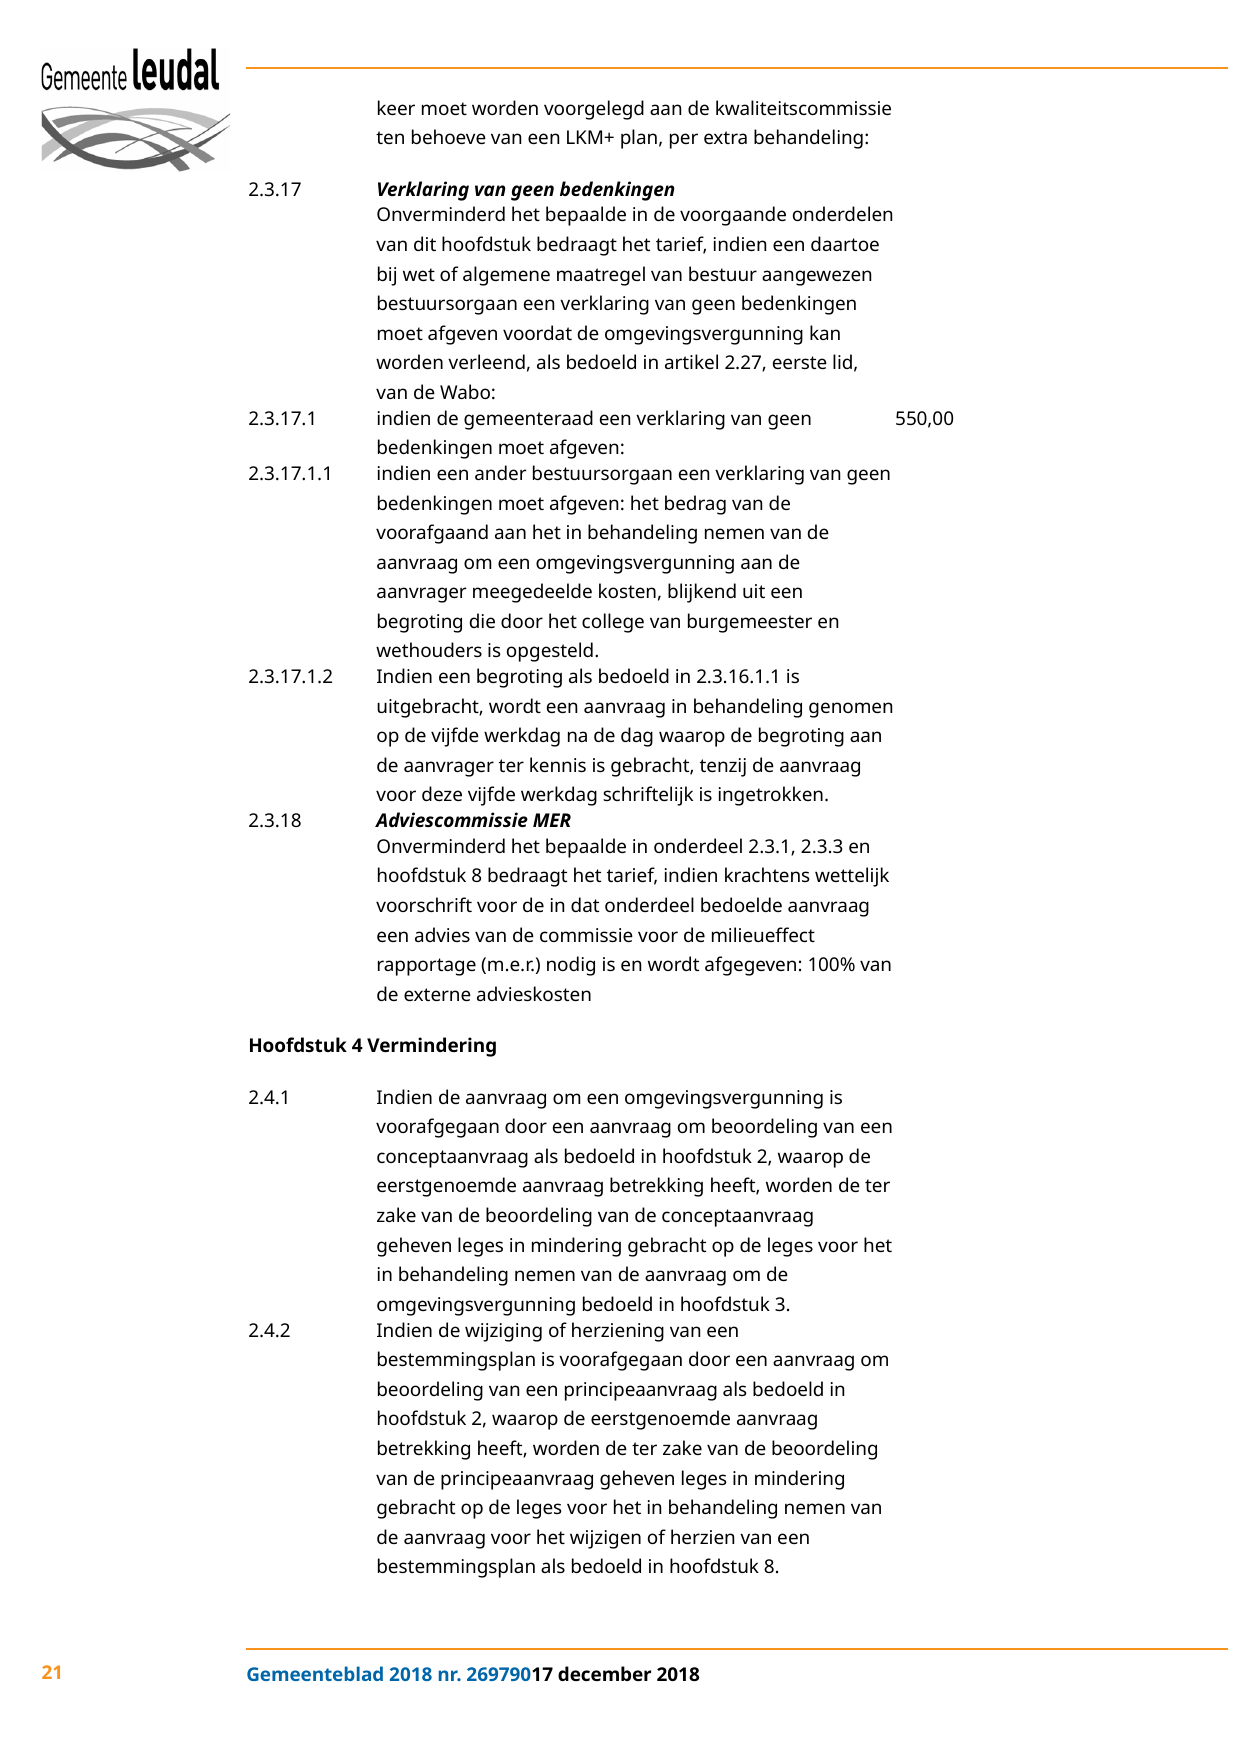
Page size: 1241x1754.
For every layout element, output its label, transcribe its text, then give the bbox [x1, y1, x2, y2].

table_cell [895, 1058, 1152, 1084]
table_cell Indien de aanvraag om een omgevingsvergunning is voorafgegaan door een aanvraag om beoordeling van een conceptaanvraag als bedoeld in hoofdstuk 2, waarop de eerstgenoemde aanvraag betrekking heeft, worden de ter zake van de beoordeling van de conceptaanvraag geheven leges in mindering gebracht op de leges voor het in behandeling nemen van de aanvraag om de omgevingsvergunning bedoeld in hoofdstuk 3. [376, 1084, 895, 1317]
table_cell [895, 1007, 1152, 1032]
table_cell [895, 1084, 1152, 1317]
table_cell [248, 202, 376, 405]
table_cell 2.3.17.1.2 [248, 663, 376, 807]
table_cell [895, 1579, 1152, 1605]
table_cell [895, 176, 1152, 202]
table_cell 2.3.18 [248, 808, 376, 833]
table_cell Indien een begroting als bedoeld in 2.3.16.1.1 is uitgebracht, wordt een aanvraag in behandeling genomen op de vijfde werkdag na de dag waarop de begroting aan de aanvrager ter kennis is gebracht, tenzij de aanvraag voor deze vijfde werkdag schriftelijk is ingetrokken. [376, 663, 895, 807]
table_cell [895, 663, 1152, 807]
table_cell [248, 833, 376, 1007]
table_cell [248, 150, 376, 176]
table_cell 550,00 [895, 405, 1152, 460]
table_cell [376, 1058, 895, 1084]
table_cell Onverminderd het bepaalde in de voorgaande onderdelen van dit hoofdstuk bedraagt het tarief, indien een daartoe bij wet of algemene maatregel van bestuur aangewezen bestuursorgaan een verklaring van geen bedenkingen moet afgeven voordat de omgevingsvergunning kan worden verleend, als bedoeld in artikel 2.27, eerste lid, van de Wabo: [376, 202, 895, 405]
table_cell 2.3.17 [248, 176, 376, 202]
table_cell keer moet worden voorgelegd aan de kwaliteitscommissie ten behoeve van een LKM+ plan, per extra behandeling: [376, 95, 895, 150]
table_cell Hoofdstuk 4 Vermindering [248, 1033, 895, 1058]
picture [41, 47, 231, 172]
table_cell indien een ander bestuursorgaan een verklaring van geen bedenkingen moet afgeven: het bedrag van de voorafgaand aan het in behandeling nemen van de aanvraag om een omgevingsvergunning aan de aanvrager meegedeelde kosten, blijkend uit een begroting die door het college van burgemeester en wethouders is opgesteld. [376, 460, 895, 663]
table_cell [895, 150, 1152, 176]
table_cell 2.3.17.1 [248, 405, 376, 460]
table_cell [248, 1058, 376, 1084]
table_cell [895, 808, 1152, 833]
table_cell [376, 1007, 895, 1032]
table_cell Adviescommissie MER [376, 808, 895, 833]
table_cell [248, 1007, 376, 1032]
table_cell 2.4.1 [248, 1084, 376, 1317]
table_cell [248, 1579, 376, 1605]
table_cell [895, 95, 1152, 150]
table_cell Verklaring van geen bedenkingen [376, 176, 895, 202]
table_cell [895, 1317, 1152, 1579]
table_cell [376, 150, 895, 176]
table_cell [895, 460, 1152, 663]
table_cell [895, 833, 1152, 1007]
table_cell 2.3.17.1.1 [248, 460, 376, 663]
table_cell indien de gemeenteraad een verklaring van geen bedenkingen moet afgeven: [376, 405, 895, 460]
table_cell Onverminderd het bepaalde in onderdeel 2.3.1, 2.3.3 en hoofdstuk 8 bedraagt het tarief, indien krachtens wettelijk voorschrift voor de in dat onderdeel bedoelde aanvraag een advies van de commissie voor de milieueffect rapportage (m.e.r.) nodig is en wordt afgegeven: 100% van de externe advieskosten [376, 833, 895, 1007]
table_cell [376, 1579, 895, 1605]
table_cell 2.4.2 [248, 1317, 376, 1579]
table_cell [248, 95, 376, 150]
table_cell [895, 1033, 1152, 1058]
table_cell Indien de wijziging of herziening van een bestemmingsplan is voorafgegaan door een aanvraag om beoordeling van een principeaanvraag als bedoeld in hoofdstuk 2, waarop de eerstgenoemde aanvraag betrekking heeft, worden de ter zake van de beoordeling van de principeaanvraag geheven leges in mindering gebracht op de leges voor het in behandeling nemen van de aanvraag voor het wijzigen of herzien van een bestemmingsplan als bedoeld in hoofdstuk 8. [376, 1317, 895, 1579]
table_cell [895, 202, 1152, 405]
